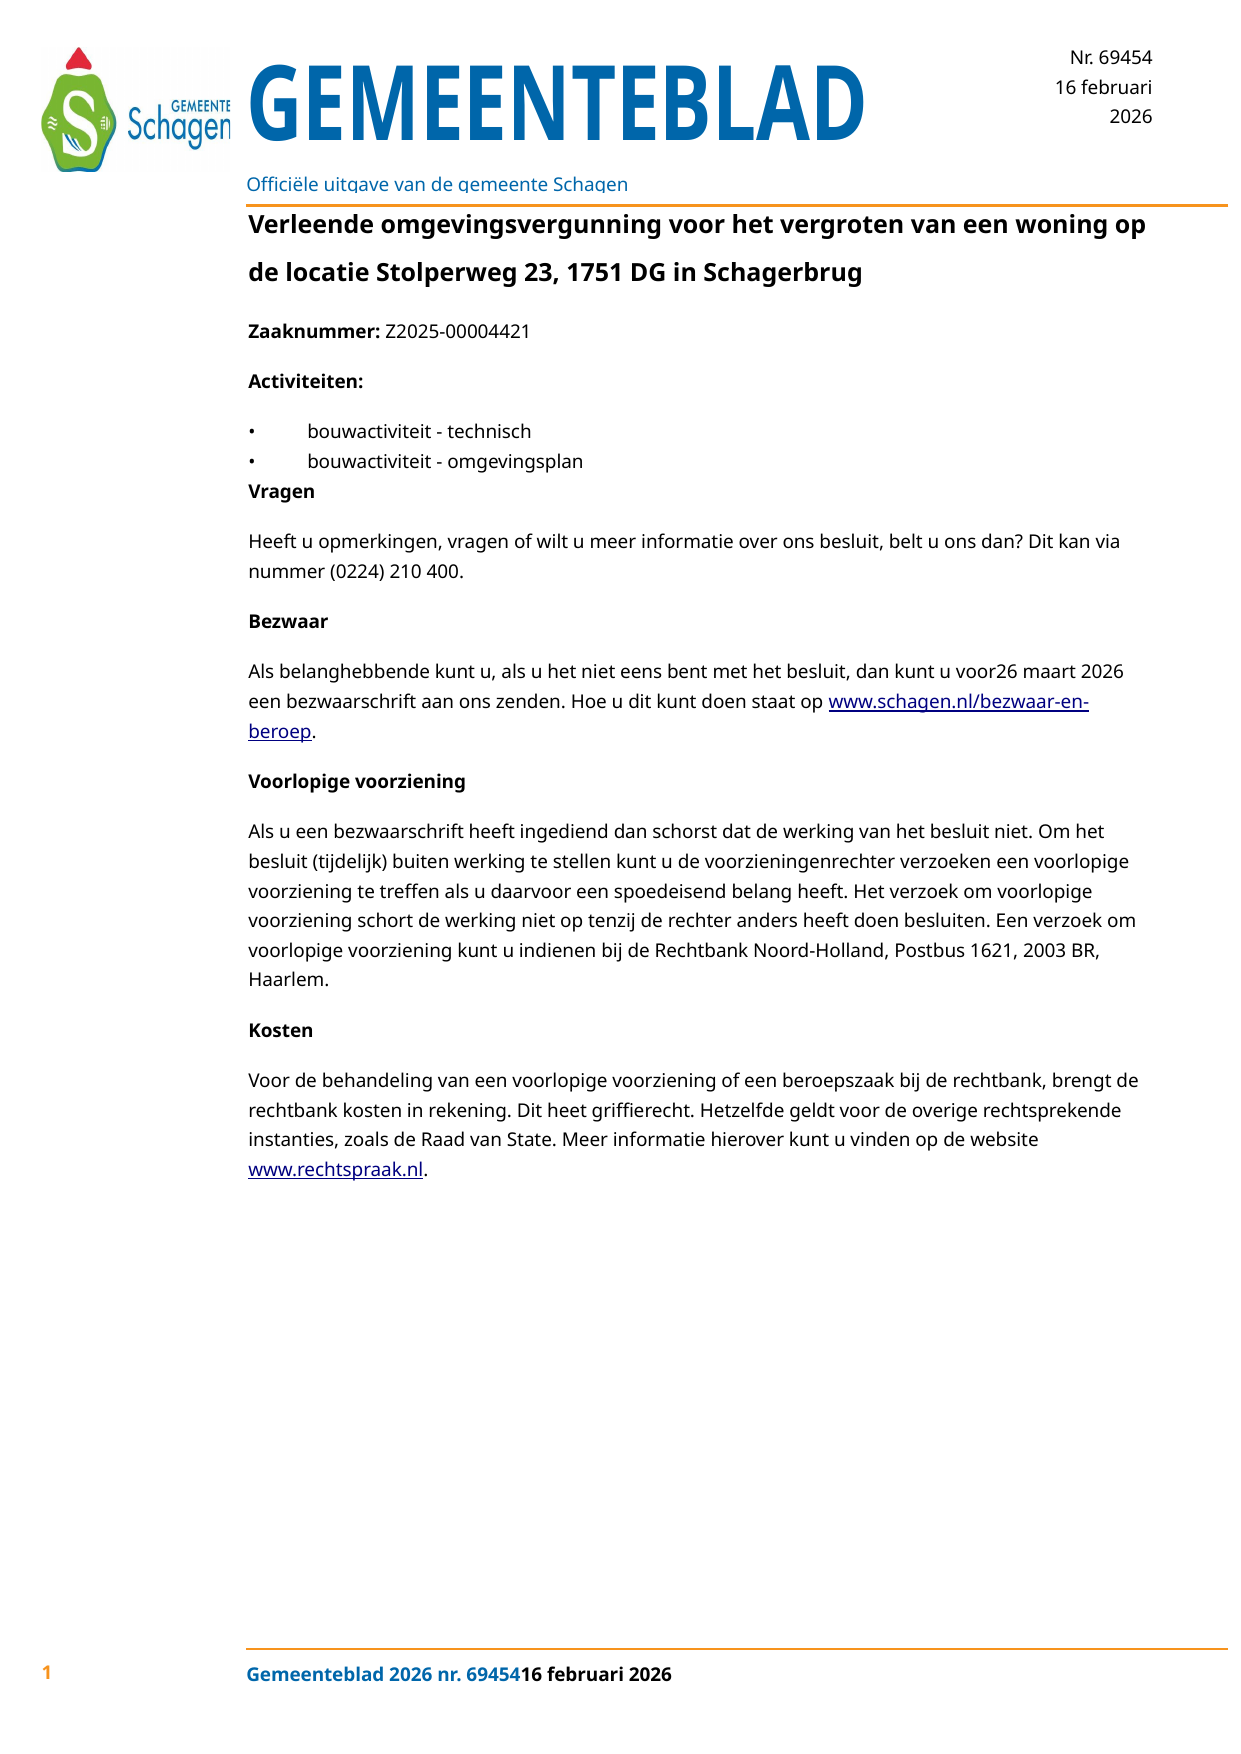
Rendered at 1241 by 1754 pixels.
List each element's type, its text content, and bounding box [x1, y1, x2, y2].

text Heeft u opmerkingen, vragen of wilt u meer informatie over ons besluit, belt u ons dan? Dit kan via nummer (0224) 210 400. [248, 528, 1152, 584]
picture [41, 47, 231, 172]
list bouwactiviteit - omgevingsplan [248, 448, 1152, 474]
text Als u een bezwaarschrift heeft ingediend dan schorst dat de werking van het besluit niet. Om het besluit (tijdelijk) buiten werking te stellen kunt u de voorzieningenrechter verzoeken een voorlopige voorziening te treffen als u daarvoor een spoedeisend belang heeft. Het verzoek om voorlopige voorziening schort de werking niet op tenzij de rechter anders heeft doen besluiten. Een verzoek om voorlopige voorziening kunt u indienen bij de Rechtbank Noord-Holland, Postbus 1621, 2003 BR, Haarlem. [248, 819, 1152, 992]
list bouwactiviteit - technisch [248, 419, 1152, 444]
text Voor de behandeling van een voorlopige voorziening of een beroepszaak bij de rechtbank, brengt de rechtbank kosten in rekening. Dit heet griffierecht. Hetzelfde geldt voor de overige rechtsprekende instanties, zoals de Raad van State. Meer informatie hierover kunt u vinden op de website www.rechtspraak.nl. [248, 1067, 1152, 1182]
text Voorlopige voorziening [248, 768, 1152, 794]
text Bezwaar [248, 608, 1152, 634]
text Kosten [248, 1017, 1152, 1043]
text Als belanghebbende kunt u, als u het niet eens bent met het besluit, dan kunt u voor26 maart 2026 een bezwaarschrift aan ons zenden. Hoe u dit kunt doen staat op www.schagen.nl/bezwaar-en-beroep. [248, 659, 1152, 744]
text Zaaknummer: Z2025-00004421 [248, 318, 1152, 344]
text Verleende omgevingsvergunning voor het vergroten van een woning op de locatie Stolperweg 23, 1751 DG in Schagerbrug [248, 207, 1152, 288]
text Vragen [248, 478, 1152, 504]
text Activiteiten: [248, 368, 1152, 394]
